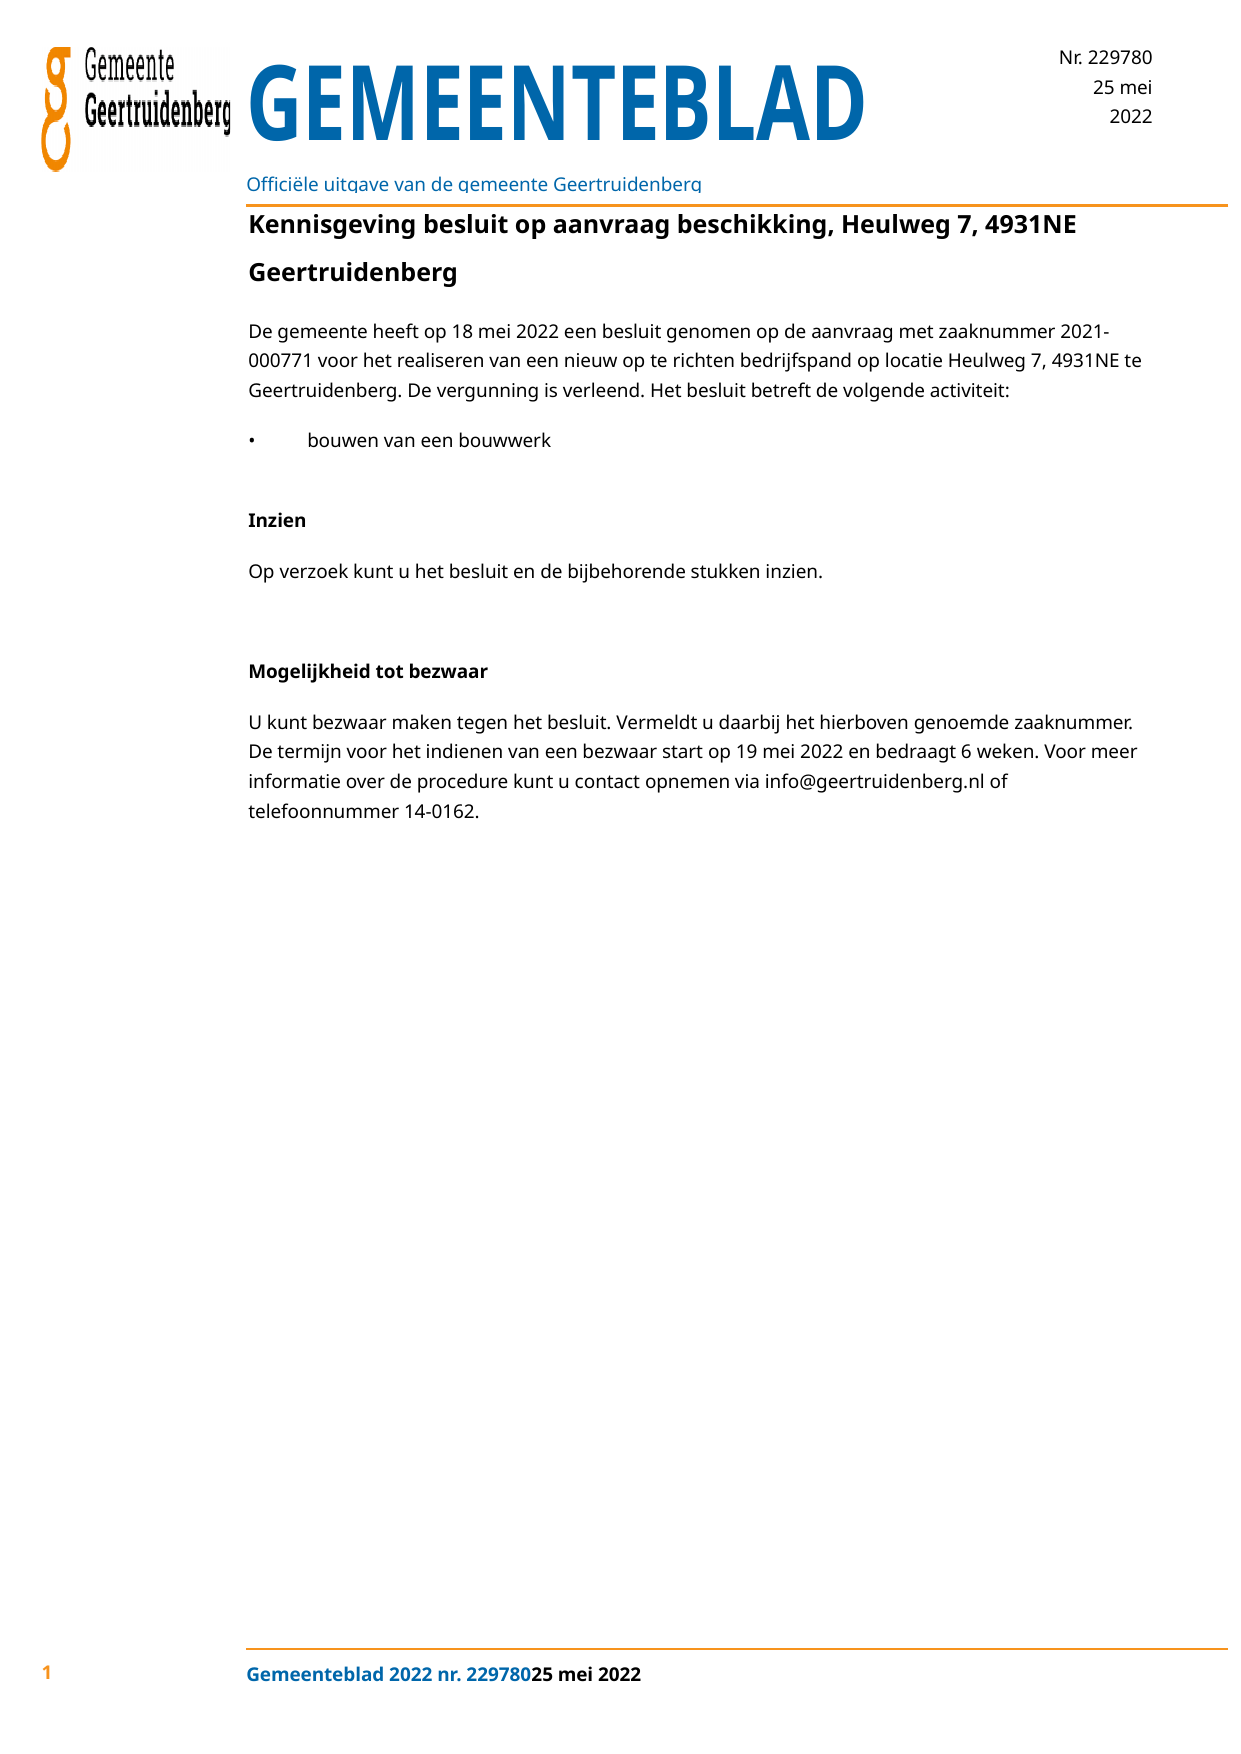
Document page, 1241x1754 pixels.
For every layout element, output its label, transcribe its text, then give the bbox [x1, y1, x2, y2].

text Mogelijkheid tot bezwaar [248, 659, 1152, 684]
text Kennisgeving besluit op aanvraag beschikking, Heulweg 7, 4931NE Geertruidenberg [248, 207, 1152, 288]
text Inzien [248, 507, 1152, 533]
text U kunt bezwaar maken tegen het besluit. Vermeldt u daarbij het hierboven genoemde zaaknummer. De termijn voor het indienen van een bezwaar start op 19 mei 2022 en bedraagt 6 weken. Voor meer informatie over de procedure kunt u contact opnemen via info@geertruidenberg.nl of telefoonnummer 14-0162. [248, 709, 1152, 824]
text Op verzoek kunt u het besluit en de bijbehorende stukken inzien. [248, 558, 1152, 584]
text De gemeente heeft op 18 mei 2022 een besluit genomen op de aanvraag met zaaknummer 2021-000771 voor het realiseren van een nieuw op te richten bedrijfspand op locatie Heulweg 7, 4931NE te Geertruidenberg. De vergunning is verleend. Het besluit betreft de volgende activiteit: [248, 318, 1152, 403]
list bouwen van een bouwwerk [248, 427, 1152, 453]
picture [41, 47, 231, 172]
